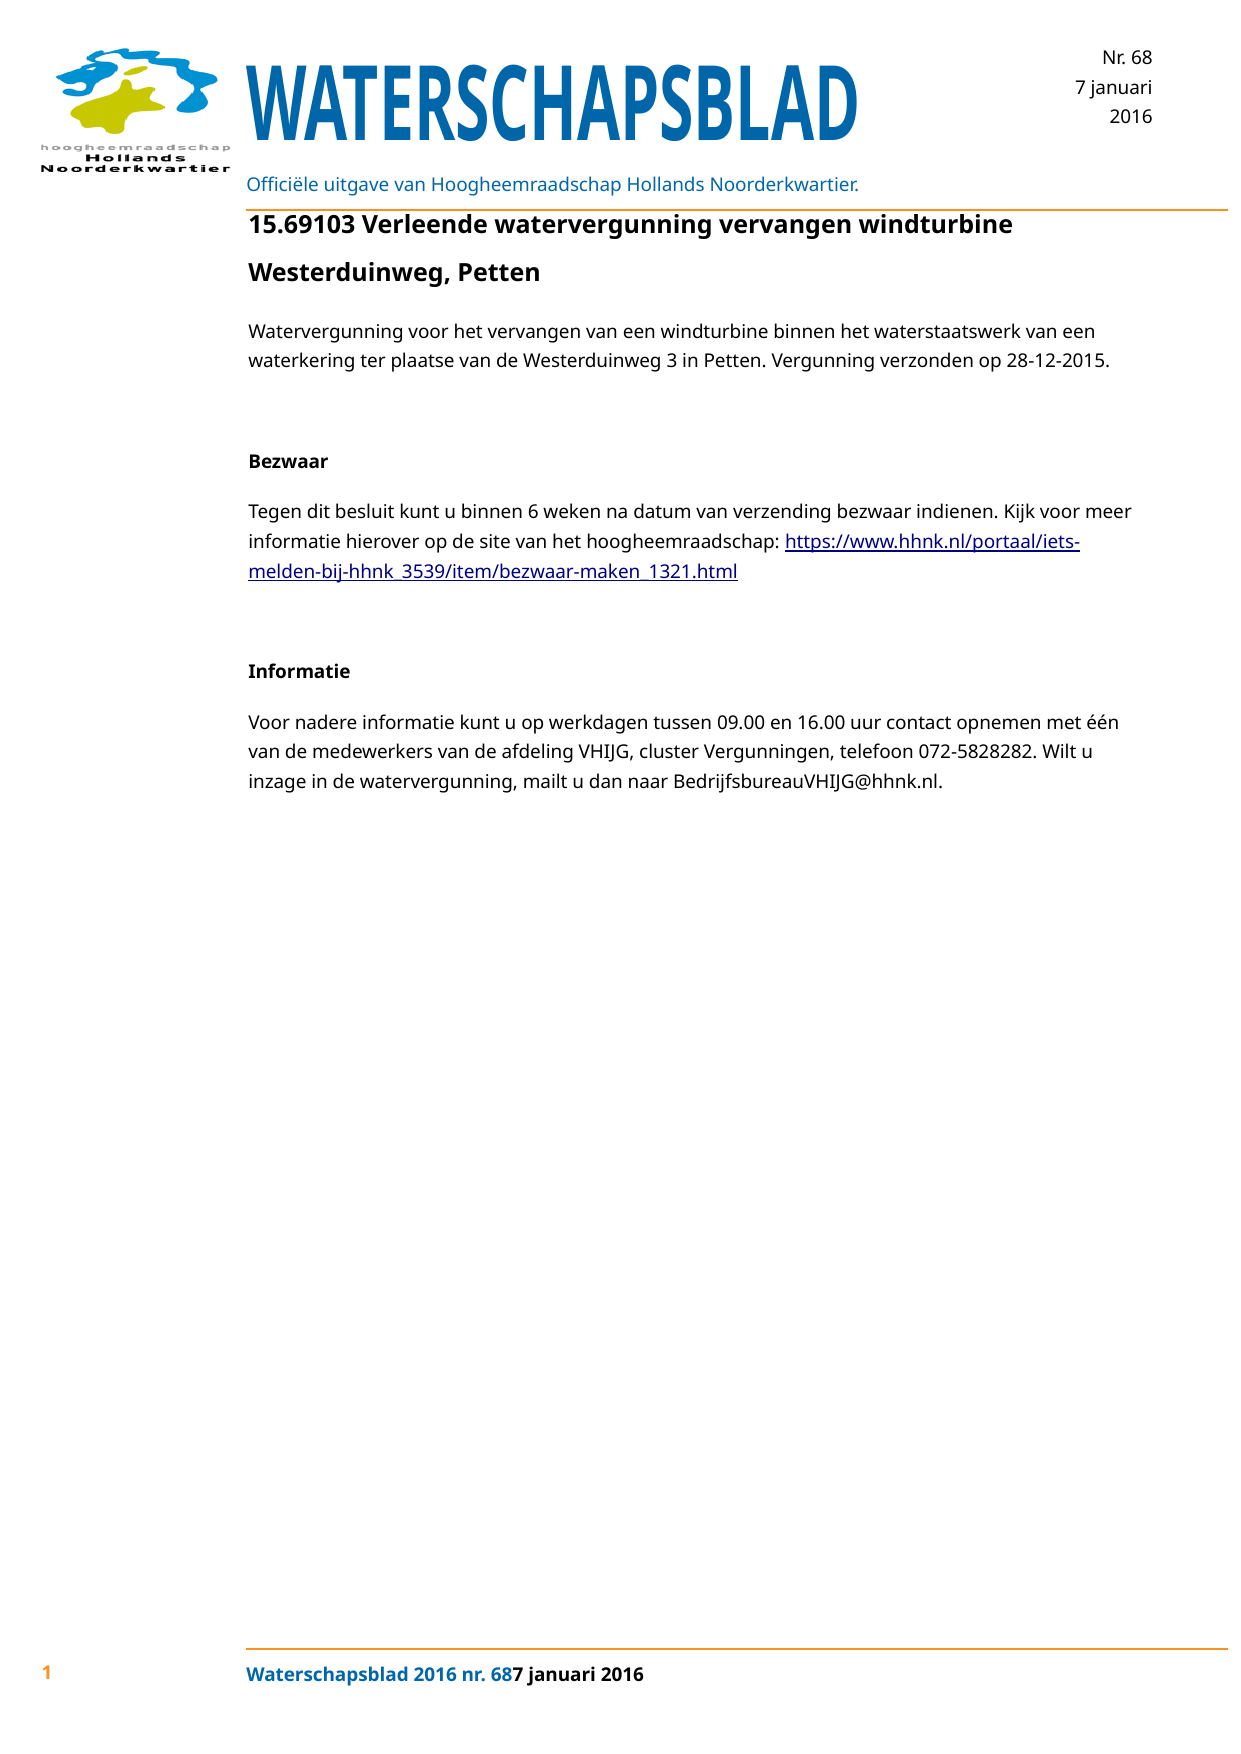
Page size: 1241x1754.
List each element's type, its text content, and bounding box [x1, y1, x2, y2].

picture [41, 47, 231, 172]
text Bezwaar [248, 448, 1152, 474]
text 15.69103 Verleende watervergunning vervangen windturbine Westerduinweg, Petten [248, 211, 1152, 288]
text Watervergunning voor het vervangen van een windturbine binnen het waterstaatswerk van een waterkering ter plaatse van de Westerduinweg 3 in Petten. Vergunning verzonden op 28-12-2015. [248, 318, 1152, 373]
text Voor nadere informatie kunt u op werkdagen tussen 09.00 en 16.00 uur contact opnemen met één van de medewerkers van de afdeling VHIJG, cluster Vergunningen, telefoon 072-5828282. Wilt u inzage in de watervergunning, mailt u dan naar BedrijfsbureauVHIJG@hhnk.nl. [248, 709, 1152, 794]
text Informatie [248, 659, 1152, 684]
text Tegen dit besluit kunt u binnen 6 weken na datum van verzending bezwaar indienen. Kijk voor meer informatie hierover op de site van het hoogheemraadschap: https://www.hhnk.nl/portaal/iets-melden-bij-hhnk_3539/item/bezwaar-maken_1321.html [248, 499, 1152, 584]
